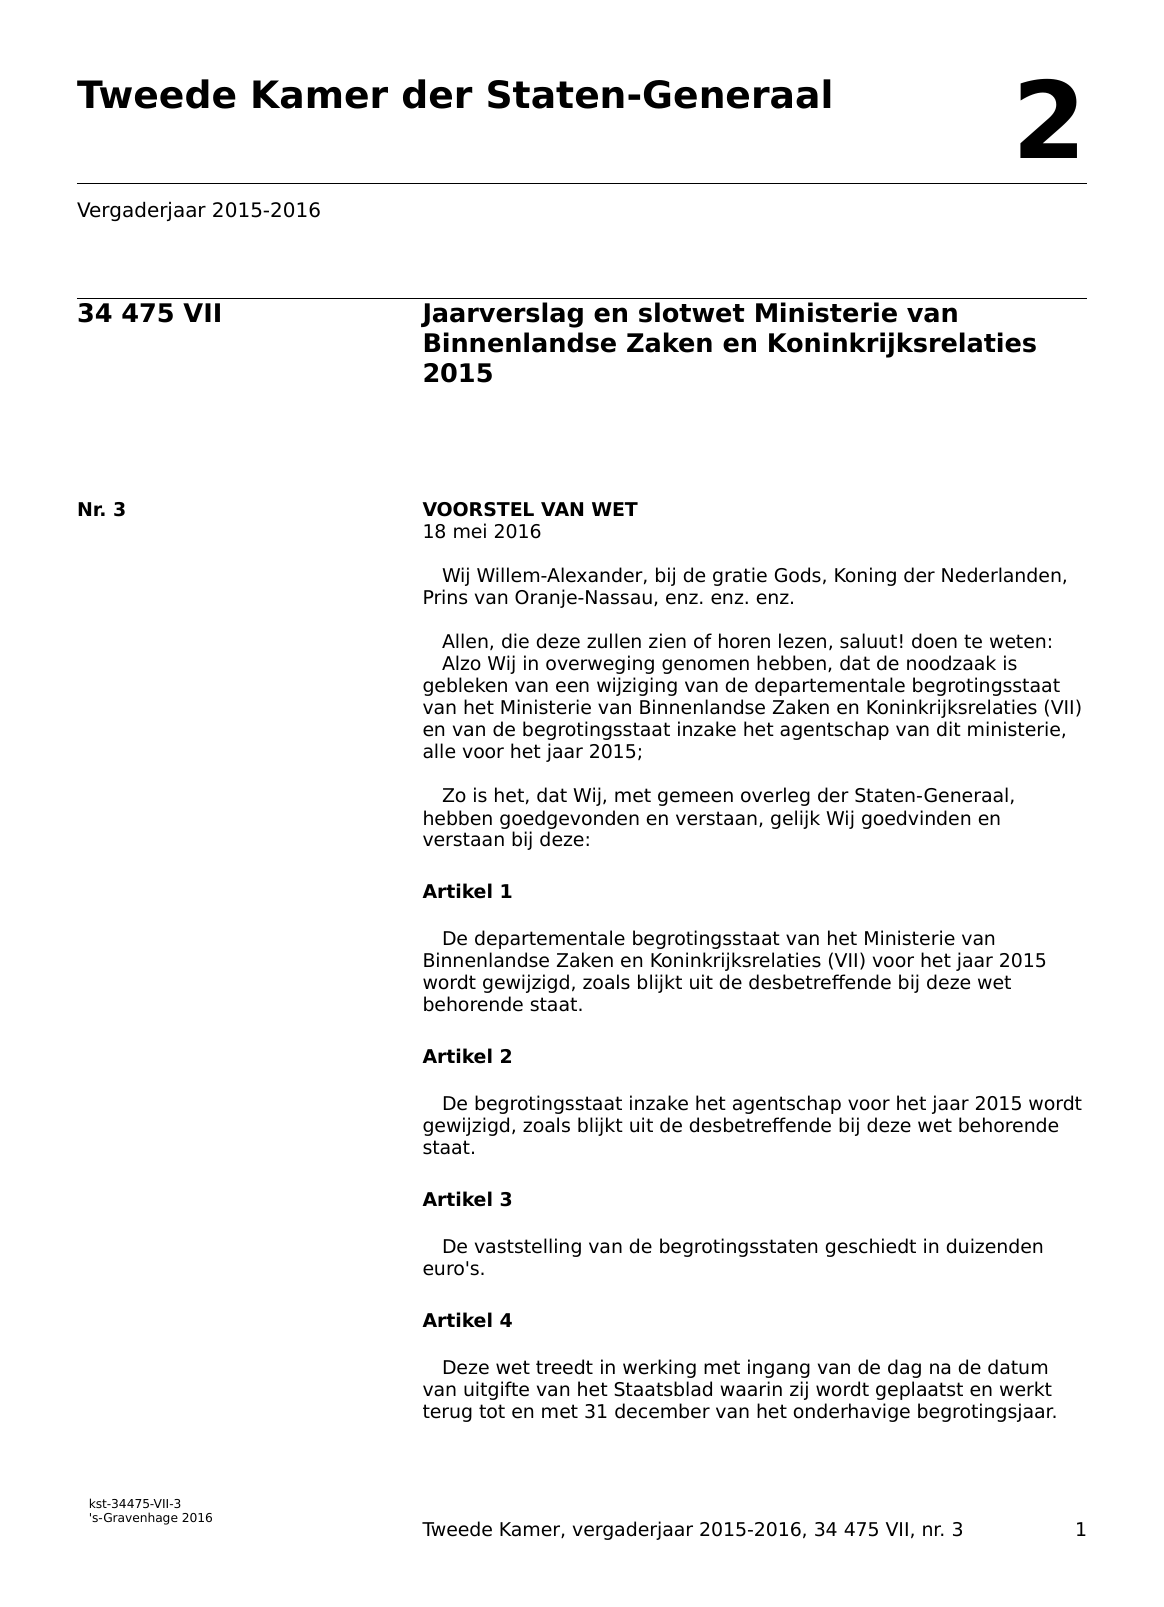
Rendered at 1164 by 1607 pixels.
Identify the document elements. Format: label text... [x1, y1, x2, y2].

subtitle Artikel 1 [422, 881, 1087, 903]
table_header 2 [886, 59, 1087, 183]
text Wij Willem-Alexander, bij de gratie Gods, Koning der Nederlanden, Prins van Oranje-Nassau, enz. enz. enz. [422, 565, 1087, 609]
text De vaststelling van de begrotingsstaten geschiedt in duizenden euro's. [422, 1236, 1087, 1280]
text 18 mei 2016 [422, 521, 1087, 543]
subtitle Artikel 3 [422, 1189, 1087, 1211]
subtitle Nr. 3 VOORSTEL VAN WET [77, 499, 1087, 521]
text De departementale begrotingsstaat van het Ministerie van Binnenlandse Zaken en Koninkrijksrelaties (VII) voor het jaar 2015 wordt gewijzigd, zoals blijkt uit de desbetreffende bij deze wet behorende staat. [422, 928, 1087, 1016]
subtitle 34 475 VII Jaarverslag en slotwet Ministerie van Binnenlandse Zaken en Koninkrijksrelaties 2015 [77, 299, 1087, 388]
text 's-Gravenhage 2016 [88, 1511, 323, 1525]
subtitle Artikel 4 [422, 1310, 1087, 1332]
table_header Tweede Kamer der Staten-Generaal [77, 59, 886, 183]
text Zo is het, dat Wij, met gemeen overleg der Staten-Generaal, hebben goedgevonden en verstaan, gelijk Wij goedvinden en verstaan bij deze: [422, 785, 1087, 851]
table_cell Vergaderjaar 2015-2016 [77, 184, 1087, 298]
text Alzo Wij in overweging genomen hebben, dat de noodzaak is gebleken van een wijziging van de departementale begrotingsstaat van het Ministerie van Binnenlandse Zaken en Koninkrijksrelaties (VII) en van de begrotingsstaat inzake het agentschap van dit ministerie, alle voor het jaar 2015; [422, 653, 1087, 763]
text Deze wet treedt in werking met ingang van de dag na de datum van uitgifte van het Staatsblad waarin zij wordt geplaatst en werkt terug tot en met 31 december van het onderhavige begrotingsjaar. [422, 1357, 1087, 1423]
text kst-34475-VII-3 [88, 1497, 323, 1511]
text Allen, die deze zullen zien of horen lezen, saluut! doen te weten: [422, 631, 1087, 653]
text De begrotingsstaat inzake het agentschap voor het jaar 2015 wordt gewijzigd, zoals blijkt uit de desbetreffende bij deze wet behorende staat. [422, 1093, 1087, 1159]
subtitle Artikel 2 [422, 1046, 1087, 1068]
